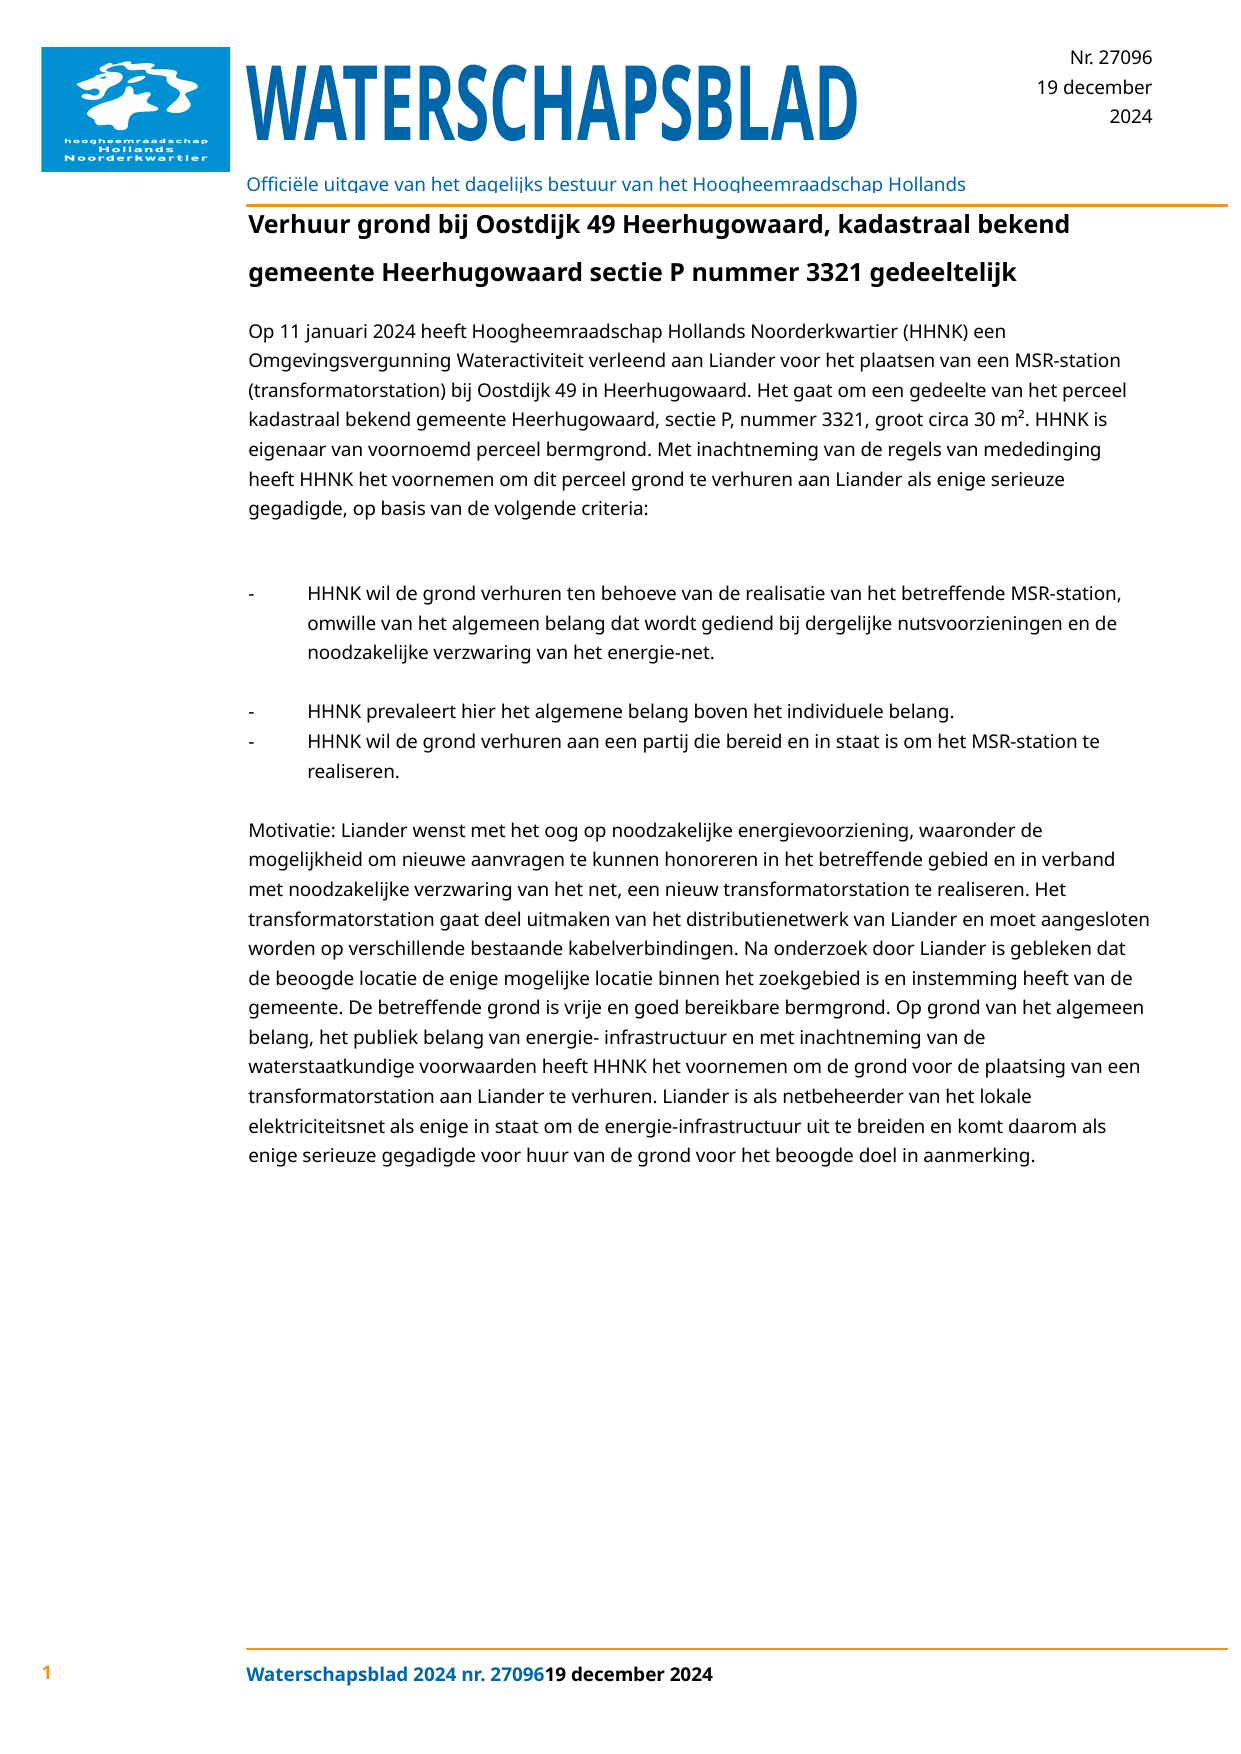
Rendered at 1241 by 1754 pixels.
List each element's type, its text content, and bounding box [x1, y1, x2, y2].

list HHNK wil de grond verhuren aan een partij die bereid en in staat is om het MSR-station te realiseren. [248, 728, 1152, 783]
picture [88, 87, 157, 130]
text Motivatie: Liander wenst met het oog op noodzakelijke energievoorziening, waaronder de mogelijkheid om nieuwe aanvragen te kunnen honoreren in het betreffende gebied en in verband met noodzakelijke verzwaring van het net, een nieuw transformatorstation te realiseren. Het transformatorstation gaat deel uitmaken van het distributienetwerk van Liander en moet aangesloten worden op verschillende bestaande kabelverbindingen. Na onderzoek door Liander is gebleken dat de beoogde locatie de enige mogelijke locatie binnen het zoekgebied is en instemming heeft van de gemeente. De betreffende grond is vrije en goed bereikbare bermgrond. Op grond van het algemeen belang, het publiek belang van energie- infrastructuur en met inachtneming van de waterstaatkundige voorwaarden heeft HHNK het voornemen om de grond voor de plaatsing van een transformatorstation aan Liander te verhuren. Liander is als netbeheerder van het lokale elektriciteitsnet als enige in staat om de energie-infrastructuur uit te breiden en komt daarom als enige serieuze gegadigde voor huur van de grond voor het beoogde doel in aanmerking. [248, 817, 1152, 1168]
list HHNK wil de grond verhuren ten behoeve van de realisatie van het betreffende MSR-station, omwille van het algemeen belang dat wordt gediend bij dergelijke nutsvoorzieningen en de noodzakelijke verzwaring van het energie-net. [248, 580, 1152, 665]
text Verhuur grond bij Oostdijk 49 Heerhugowaard, kadastraal bekend gemeente Heerhugowaard sectie P nummer 3321 gedeeltelijk [248, 207, 1152, 288]
picture [129, 76, 144, 82]
list HHNK prevaleert hier het algemene belang boven het individuele belang. [248, 699, 1152, 724]
text Op 11 januari 2024 heeft Hoogheemraadschap Hollands Noorderkwartier (HHNK) een Omgevingsvergunning Wateractiviteit verleend aan Liander voor het plaatsen van een MSR-station (transformatorstation) bij Oostdijk 49 in Heerhugowaard. Het gaat om een gedeelte van het perceel kadastraal bekend gemeente Heerhugowaard, sectie P, nummer 3321, groot circa 30 m². HHNK is eigenaar van voornoemd perceel bermgrond. Met inachtneming van de regels van mededinging heeft HHNK het voornemen om dit perceel grond te verhuren aan Liander als enige serieuze gegadigde, op basis van de volgende criteria: [248, 318, 1152, 521]
picture [118, 62, 197, 112]
picture [78, 64, 122, 99]
